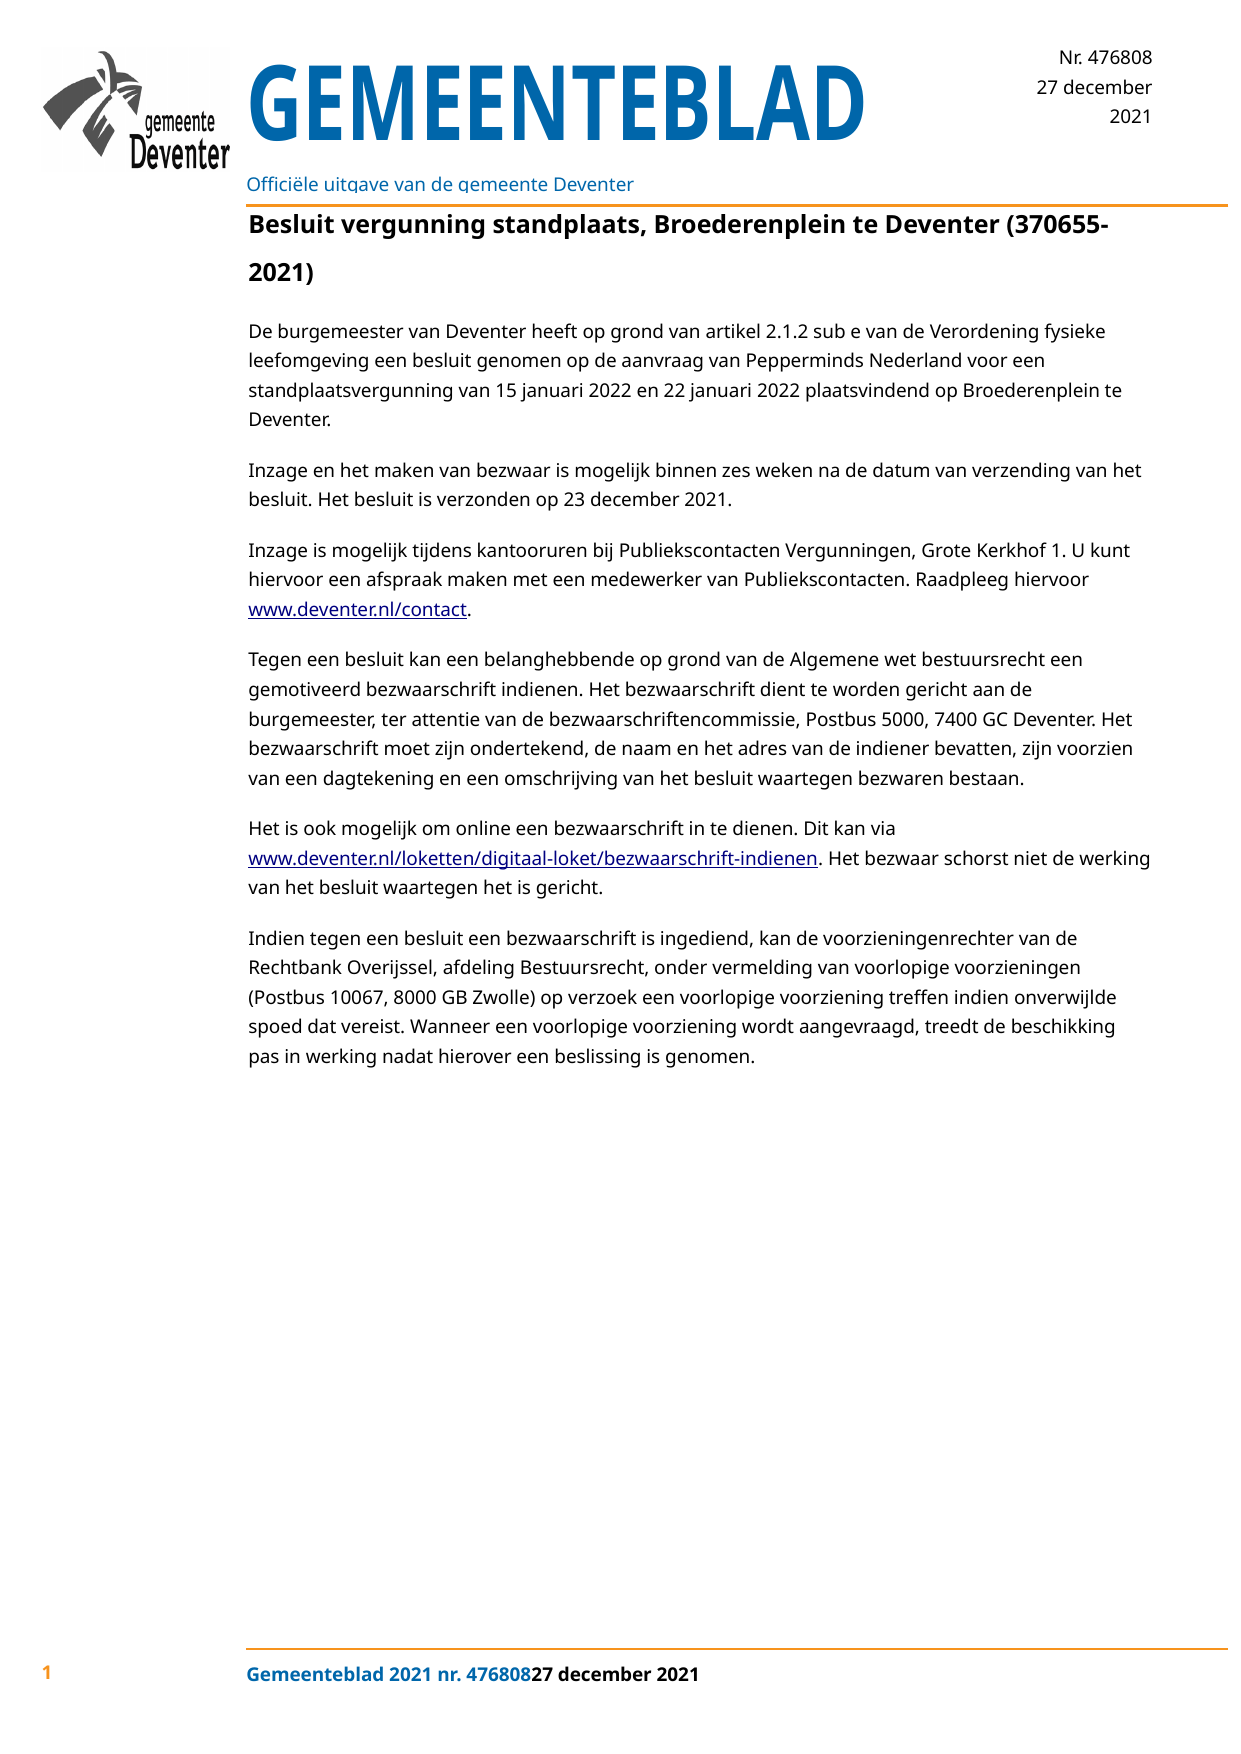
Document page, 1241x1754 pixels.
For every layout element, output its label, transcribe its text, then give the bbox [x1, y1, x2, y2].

text Het is ook mogelijk om online een bezwaarschrift in te dienen. Dit kan via www.deventer.nl/loketten/digitaal-loket/bezwaarschrift-indienen. Het bezwaar schorst niet de werking van het besluit waartegen het is gericht. [248, 815, 1152, 900]
text Besluit vergunning standplaats, Broederenplein te Deventer (370655-2021) [248, 207, 1152, 288]
text Inzage en het maken van bezwaar is mogelijk binnen zes weken na de datum van verzending van het besluit. Het besluit is verzonden op 23 december 2021. [248, 457, 1152, 512]
picture [41, 47, 231, 172]
text De burgemeester van Deventer heeft op grond van artikel 2.1.2 sub e van de Verordening fysieke leefomgeving een besluit genomen op de aanvraag van Pepperminds Nederland voor een standplaatsvergunning van 15 januari 2022 en 22 januari 2022 plaatsvindend op Broederenplein te Deventer. [248, 318, 1152, 432]
text Inzage is mogelijk tijdens kantooruren bij Publiekscontacten Vergunningen, Grote Kerkhof 1. U kunt hiervoor een afspraak maken met een medewerker van Publiekscontacten. Raadpleeg hiervoor www.deventer.nl/contact. [248, 537, 1152, 622]
text Indien tegen een besluit een bezwaarschrift is ingediend, kan de voorzieningenrechter van de Rechtbank Overijssel, afdeling Bestuursrecht, onder vermelding van voorlopige voorzieningen (Postbus 10067, 8000 GB Zwolle) op verzoek een voorlopige voorziening treffen indien onverwijlde spoed dat vereist. Wanneer een voorlopige voorziening wordt aangevraagd, treedt de beschikking pas in werking nadat hierover een beslissing is genomen. [248, 925, 1152, 1069]
text Tegen een besluit kan een belanghebbende op grond van de Algemene wet bestuursrecht een gemotiveerd bezwaarschrift indienen. Het bezwaarschrift dient te worden gericht aan de burgemeester, ter attentie van de bezwaarschriftencommissie, Postbus 5000, 7400 GC Deventer. Het bezwaarschrift moet zijn ondertekend, de naam en het adres van de indiener bevatten, zijn voorzien van een dagtekening en een omschrijving van het besluit waartegen bezwaren bestaan. [248, 647, 1152, 791]
